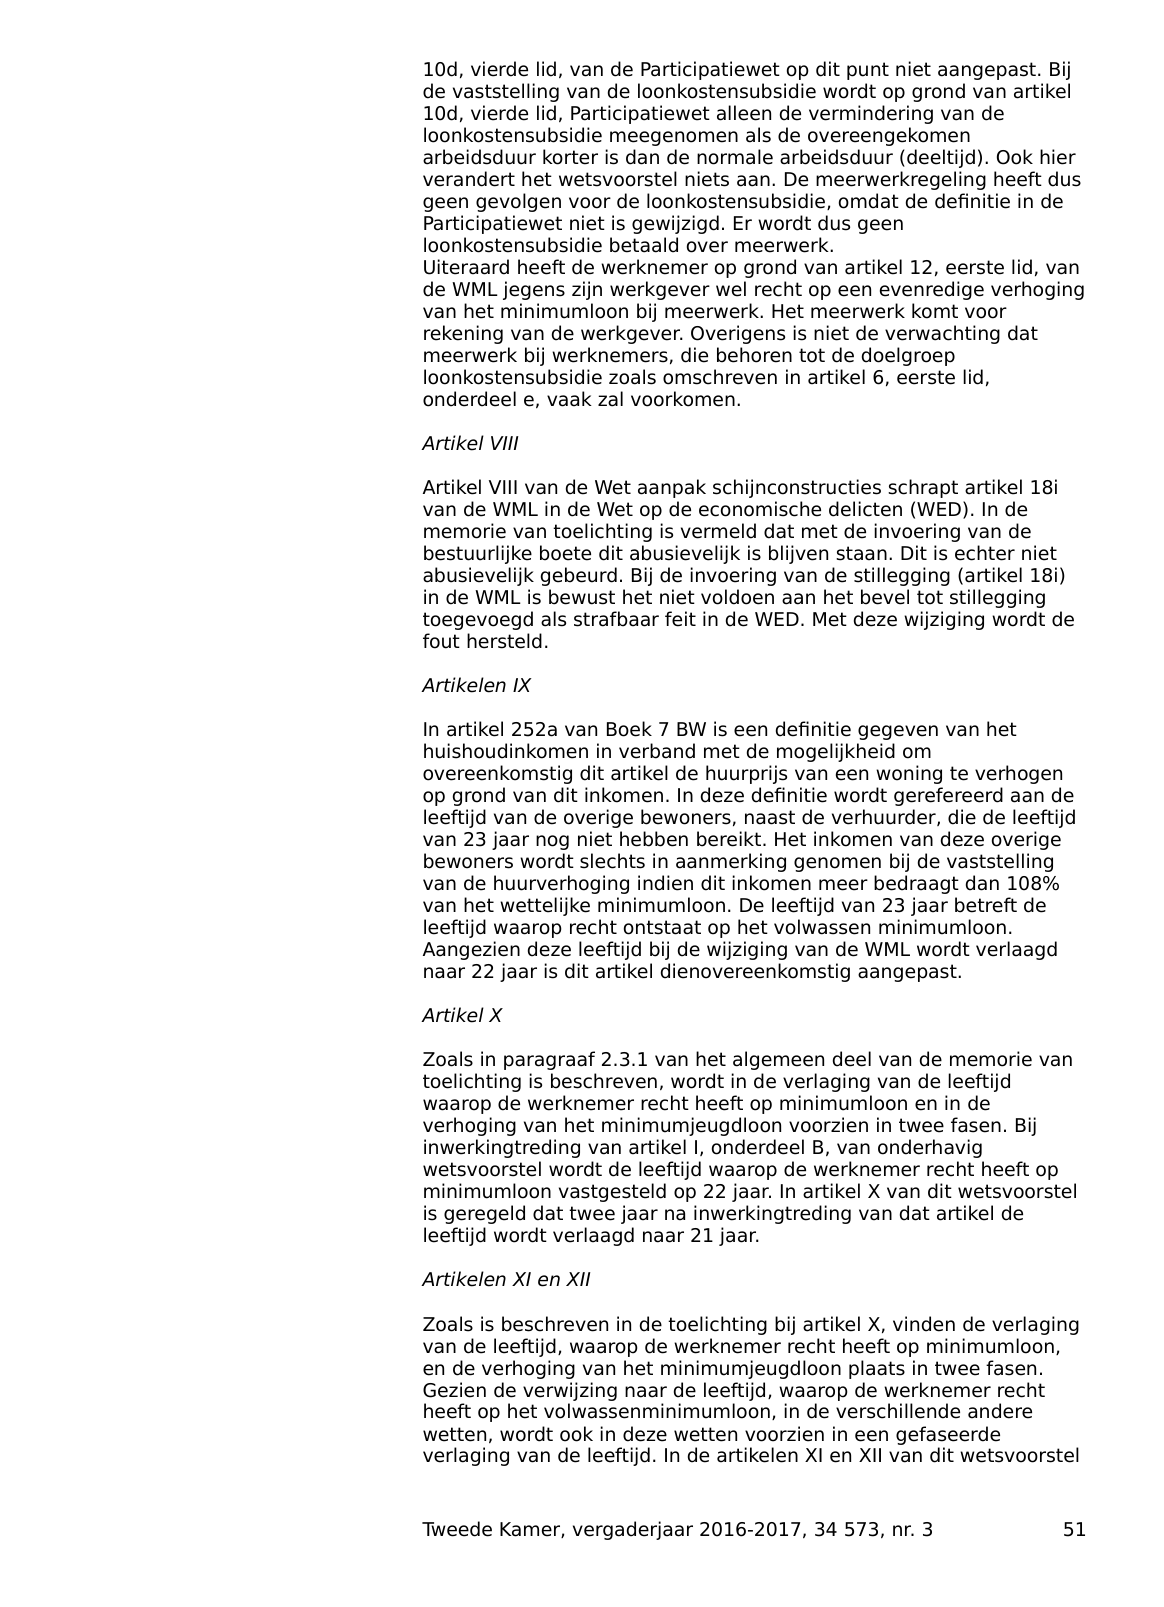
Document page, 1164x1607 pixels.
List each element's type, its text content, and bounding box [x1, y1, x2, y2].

text Zoals is beschreven in de toelichting bij artikel X, vinden de verlaging van de leeftijd, waarop de werknemer recht heeft op minimumloon, en de verhoging van het minimumjeugdloon plaats in twee fasen. Gezien de verwijzing naar de leeftijd, waarop de werknemer recht heeft op het volwassenminimumloon, in de verschillende andere wetten, wordt ook in deze wetten voorzien in een gefaseerde verlaging van de leeftijd. In de artikelen XI en XII van dit wetsvoorstel [422, 1313, 1087, 1467]
text Uiteraard heeft de werknemer op grond van artikel 12, eerste lid, van de WML jegens zijn werkgever wel recht op een evenredige verhoging van het minimumloon bij meerwerk. Het meerwerk komt voor rekening van de werkgever. Overigens is niet de verwachting dat meerwerk bij werknemers, die behoren tot de doelgroep loonkostensubsidie zoals omschreven in artikel 6, eerste lid, onderdeel e, vaak zal voorkomen. [422, 257, 1087, 411]
subtitle Artikel VIII [422, 433, 1087, 455]
subtitle Artikelen XI en XII [422, 1269, 1087, 1291]
text Zoals in paragraaf 2.3.1 van het algemeen deel van de memorie van toelichting is beschreven, wordt in de verlaging van de leeftijd waarop de werknemer recht heeft op minimumloon en in de verhoging van het minimumjeugdloon voorzien in twee fasen. Bij inwerkingtreding van artikel I, onderdeel B, van onderhavig wetsvoorstel wordt de leeftijd waarop de werknemer recht heeft op minimumloon vastgesteld op 22 jaar. In artikel X van dit wetsvoorstel is geregeld dat twee jaar na inwerkingtreding van dat artikel de leeftijd wordt verlaagd naar 21 jaar. [422, 1049, 1087, 1247]
text 10d, vierde lid, van de Participatiewet op dit punt niet aangepast. Bij de vaststelling van de loonkostensubsidie wordt op grond van artikel 10d, vierde lid, Participatiewet alleen de vermindering van de loonkostensubsidie meegenomen als de overeengekomen arbeidsduur korter is dan de normale arbeidsduur (deeltijd). Ook hier verandert het wetsvoorstel niets aan. De meerwerkregeling heeft dus geen gevolgen voor de loonkostensubsidie, omdat de definitie in de Participatiewet niet is gewijzigd. Er wordt dus geen loonkostensubsidie betaald over meerwerk. [422, 59, 1087, 257]
text In artikel 252a van Boek 7 BW is een definitie gegeven van het huishoudinkomen in verband met de mogelijkheid om overeenkomstig dit artikel de huurprijs van een woning te verhogen op grond van dit inkomen. In deze definitie wordt gerefereerd aan de leeftijd van de overige bewoners, naast de verhuurder, die de leeftijd van 23 jaar nog niet hebben bereikt. Het inkomen van deze overige bewoners wordt slechts in aanmerking genomen bij de vaststelling van de huurverhoging indien dit inkomen meer bedraagt dan 108% van het wettelijke minimumloon. De leeftijd van 23 jaar betreft de leeftijd waarop recht ontstaat op het volwassen minimumloon. Aangezien deze leeftijd bij de wijziging van de WML wordt verlaagd naar 22 jaar is dit artikel dienovereenkomstig aangepast. [422, 719, 1087, 983]
text Artikel VIII van de Wet aanpak schijnconstructies schrapt artikel 18i van de WML in de Wet op de economische delicten (WED). In de memorie van toelichting is vermeld dat met de invoering van de bestuurlijke boete dit abusievelijk is blijven staan. Dit is echter niet abusievelijk gebeurd. Bij de invoering van de stillegging (artikel 18i) in de WML is bewust het niet voldoen aan het bevel tot stillegging toegevoegd als strafbaar feit in de WED. Met deze wijziging wordt de fout hersteld. [422, 477, 1087, 653]
subtitle Artikelen IX [422, 675, 1087, 697]
subtitle Artikel X [422, 1005, 1087, 1027]
